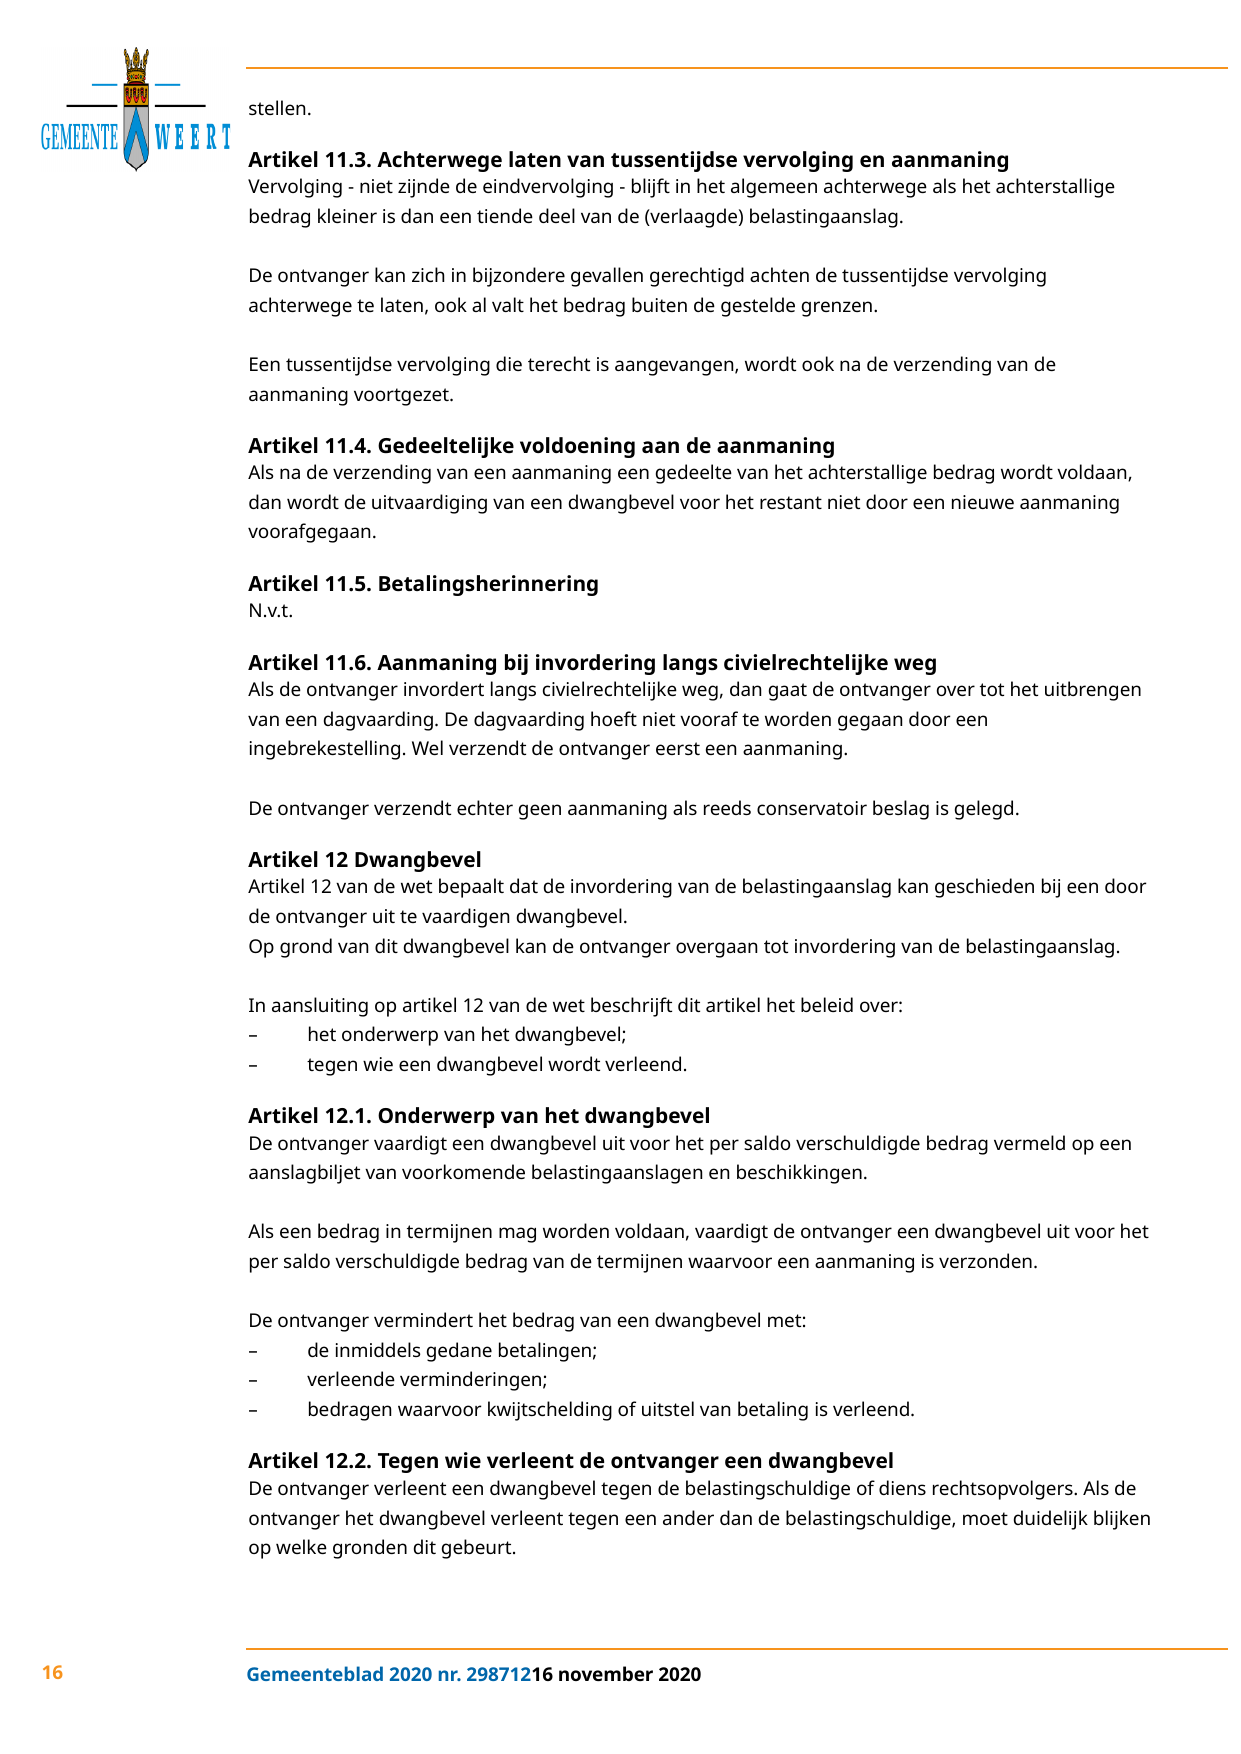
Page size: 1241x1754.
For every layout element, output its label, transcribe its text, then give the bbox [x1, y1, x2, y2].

text Artikel 11.6. Aanmaning bij invordering langs civielrechtelijke weg [248, 648, 1152, 676]
text Een tussentijdse vervolging die terecht is aangevangen, wordt ook na de verzending van de aanmaning voortgezet. [248, 351, 1152, 406]
list het onderwerp van het dwangbevel; [248, 1022, 1152, 1047]
text Vervolging - niet zijnde de eindvervolging - blijft in het algemeen achterwege als het achterstallige bedrag kleiner is dan een tiende deel van de (verlaagde) belastingaanslag. [248, 174, 1152, 229]
text Artikel 12 van de wet bepaalt dat de invordering van de belastingaanslag kan geschieden bij een door de ontvanger uit te vaardigen dwangbevel. [248, 874, 1152, 929]
text N.v.t. [248, 598, 1152, 623]
text Artikel 12 Dwangbevel [248, 845, 1152, 874]
text De ontvanger verzendt echter geen aanmaning als reeds conservatoir beslag is gelegd. [248, 795, 1152, 821]
text Als na de verzending van een aanmaning een gedeelte van het achterstallige bedrag wordt voldaan, dan wordt de uitvaardiging van een dwangbevel voor het restant niet door een nieuwe aanmaning voorafgegaan. [248, 459, 1152, 544]
list verleende verminderingen; [248, 1367, 1152, 1392]
text De ontvanger kan zich in bijzondere gevallen gerechtigd achten de tussentijdse vervolging achterwege te laten, ook al valt het bedrag buiten de gestelde grenzen. [248, 262, 1152, 318]
list bedragen waarvoor kwijtschelding of uitstel van betaling is verleend. [248, 1396, 1152, 1422]
list tegen wie een dwangbevel wordt verleend. [248, 1051, 1152, 1077]
text Op grond van dit dwangbevel kan de ontvanger overgaan tot invordering van de belastingaanslag. [248, 933, 1152, 958]
text Artikel 11.5. Betalingsherinnering [248, 569, 1152, 598]
text De ontvanger vaardigt een dwangbevel uit voor het per saldo verschuldigde bedrag vermeld op een aanslagbiljet van voorkomende belastingaanslagen en beschikkingen. [248, 1130, 1152, 1185]
picture [41, 47, 231, 172]
text Artikel 11.4. Gedeeltelijke voldoening aan de aanmaning [248, 431, 1152, 459]
text Artikel 12.2. Tegen wie verleent de ontvanger een dwangbevel [248, 1447, 1152, 1475]
text In aansluiting op artikel 12 van de wet beschrijft dit artikel het beleid over: [248, 992, 1152, 1018]
text Artikel 12.1. Onderwerp van het dwangbevel [248, 1102, 1152, 1130]
list de inmiddels gedane betalingen; [248, 1337, 1152, 1363]
text De ontvanger vermindert het bedrag van een dwangbevel met: [248, 1307, 1152, 1333]
text Als een bedrag in termijnen mag worden voldaan, vaardigt de ontvanger een dwangbevel uit voor het per saldo verschuldigde bedrag van de termijnen waarvoor een aanmaning is verzonden. [248, 1219, 1152, 1274]
text Artikel 11.3. Achterwege laten van tussentijdse vervolging en aanmaning [248, 145, 1152, 174]
text De ontvanger verleent een dwangbevel tegen de belastingschuldige of diens rechtsopvolgers. Als de ontvanger het dwangbevel verleent tegen een ander dan de belastingschuldige, moet duidelijk blijken op welke gronden dit gebeurt. [248, 1475, 1152, 1560]
text stellen. [248, 95, 1152, 121]
text Als de ontvanger invordert langs civielrechtelijke weg, dan gaat de ontvanger over tot het uitbrengen van een dagvaarding. De dagvaarding hoeft niet vooraf te worden gegaan door een ingebrekestelling. Wel verzendt de ontvanger eerst een aanmaning. [248, 676, 1152, 761]
